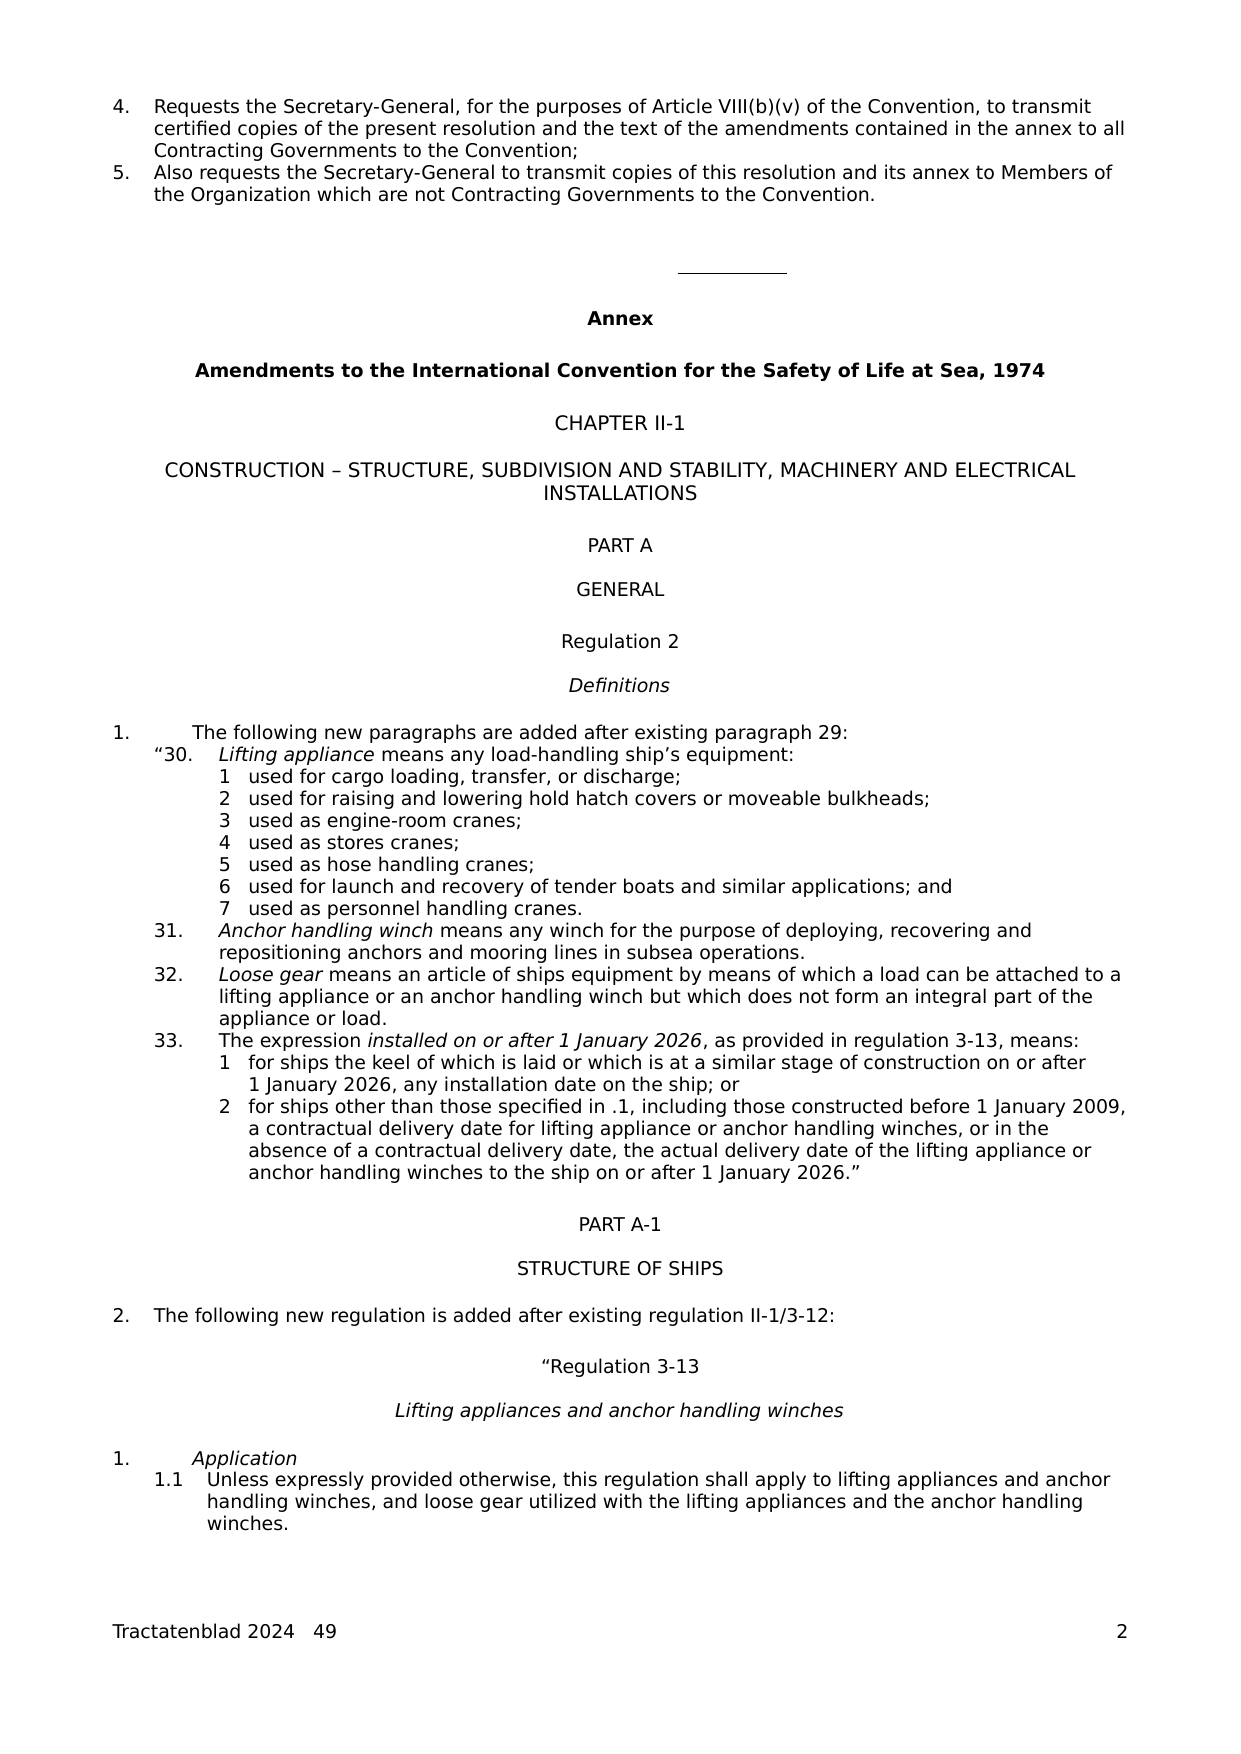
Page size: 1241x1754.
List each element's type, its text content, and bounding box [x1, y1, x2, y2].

text 2 for ships other than those specified in .1, including those constructed before 1 January 2009, a contractual delivery date for lifting appliance or anchor handling winches, or in the absence of a contractual delivery date, the actual delivery date of the lifting appliance or anchor handling winches to the ship on or after 1 January 2026.” [218, 1096, 1128, 1183]
text 32. Loose gear means an article of ships equipment by means of which a load can be attached to a lifting appliance or an anchor handling winch but which does not form an integral part of the appliance or load. [153, 964, 1128, 1030]
subtitle “Regulation 3-13 Lifting appliances and anchor handling winches [112, 1356, 1128, 1422]
text 2. The following new regulation is added after existing regulation II-1/3-12: [112, 1304, 1128, 1326]
text 5. Also requests the Secretary-General to transmit copies of this resolution and its annex to Members of the Organization which are not Contracting Governments to the Convention. [112, 162, 1128, 206]
subtitle Amendments to the International Convention for the Safety of Life at Sea, 1974 [112, 360, 1128, 382]
text “30. Lifting appliance means any load-handling ship’s equipment: [153, 744, 1128, 766]
text 1 for ships the keel of which is laid or which is at a similar stage of construction on or after 1 January 2026, any installation date on the ship; or [218, 1052, 1128, 1096]
text 4 used as stores cranes; [218, 832, 1128, 854]
text 6 used for launch and recovery of tender boats and similar applications; and [218, 876, 1128, 898]
subtitle PART A GENERAL [112, 535, 1128, 601]
subtitle PART A-1 STRUCTURE OF SHIPS [112, 1213, 1128, 1279]
text 1. Application [112, 1447, 1128, 1469]
text 1. The following new paragraphs are added after existing paragraph 29: [112, 722, 1128, 744]
subtitle Annex [112, 308, 1128, 330]
subtitle CHAPTER II-1 CONSTRUCTION – STRUCTURE, SUBDIVISION AND STABILITY, MACHINERY AND ELECTRICAL INSTALLATIONS [112, 412, 1128, 505]
text 33. The expression installed on or after 1 January 2026, as provided in regulation 3-13, means: [153, 1030, 1128, 1052]
text 1 used for cargo loading, transfer, or discharge; [218, 766, 1128, 788]
text 3 used as engine-room cranes; [218, 810, 1128, 832]
text 7 used as personnel handling cranes. [218, 898, 1128, 920]
text 4. Requests the Secretary-General, for the purposes of Article VIII(b)(v) of the Convention, to transmit certified copies of the present resolution and the text of the amendments contained in the annex to all Contracting Governments to the Convention; [112, 96, 1128, 162]
text 31. Anchor handling winch means any winch for the purpose of deploying, recovering and repositioning anchors and mooring lines in subsea operations. [153, 920, 1128, 964]
subtitle Regulation 2 Definitions [112, 631, 1128, 697]
text 1.1 Unless expressly provided otherwise, this regulation shall apply to lifting appliances and anchor handling winches, and loose gear utilized with the lifting appliances and the anchor handling winches. [153, 1469, 1128, 1535]
text 5 used as hose handling cranes; [218, 854, 1128, 876]
text 2 used for raising and lowering hold hatch covers or moveable bulkheads; [218, 788, 1128, 810]
